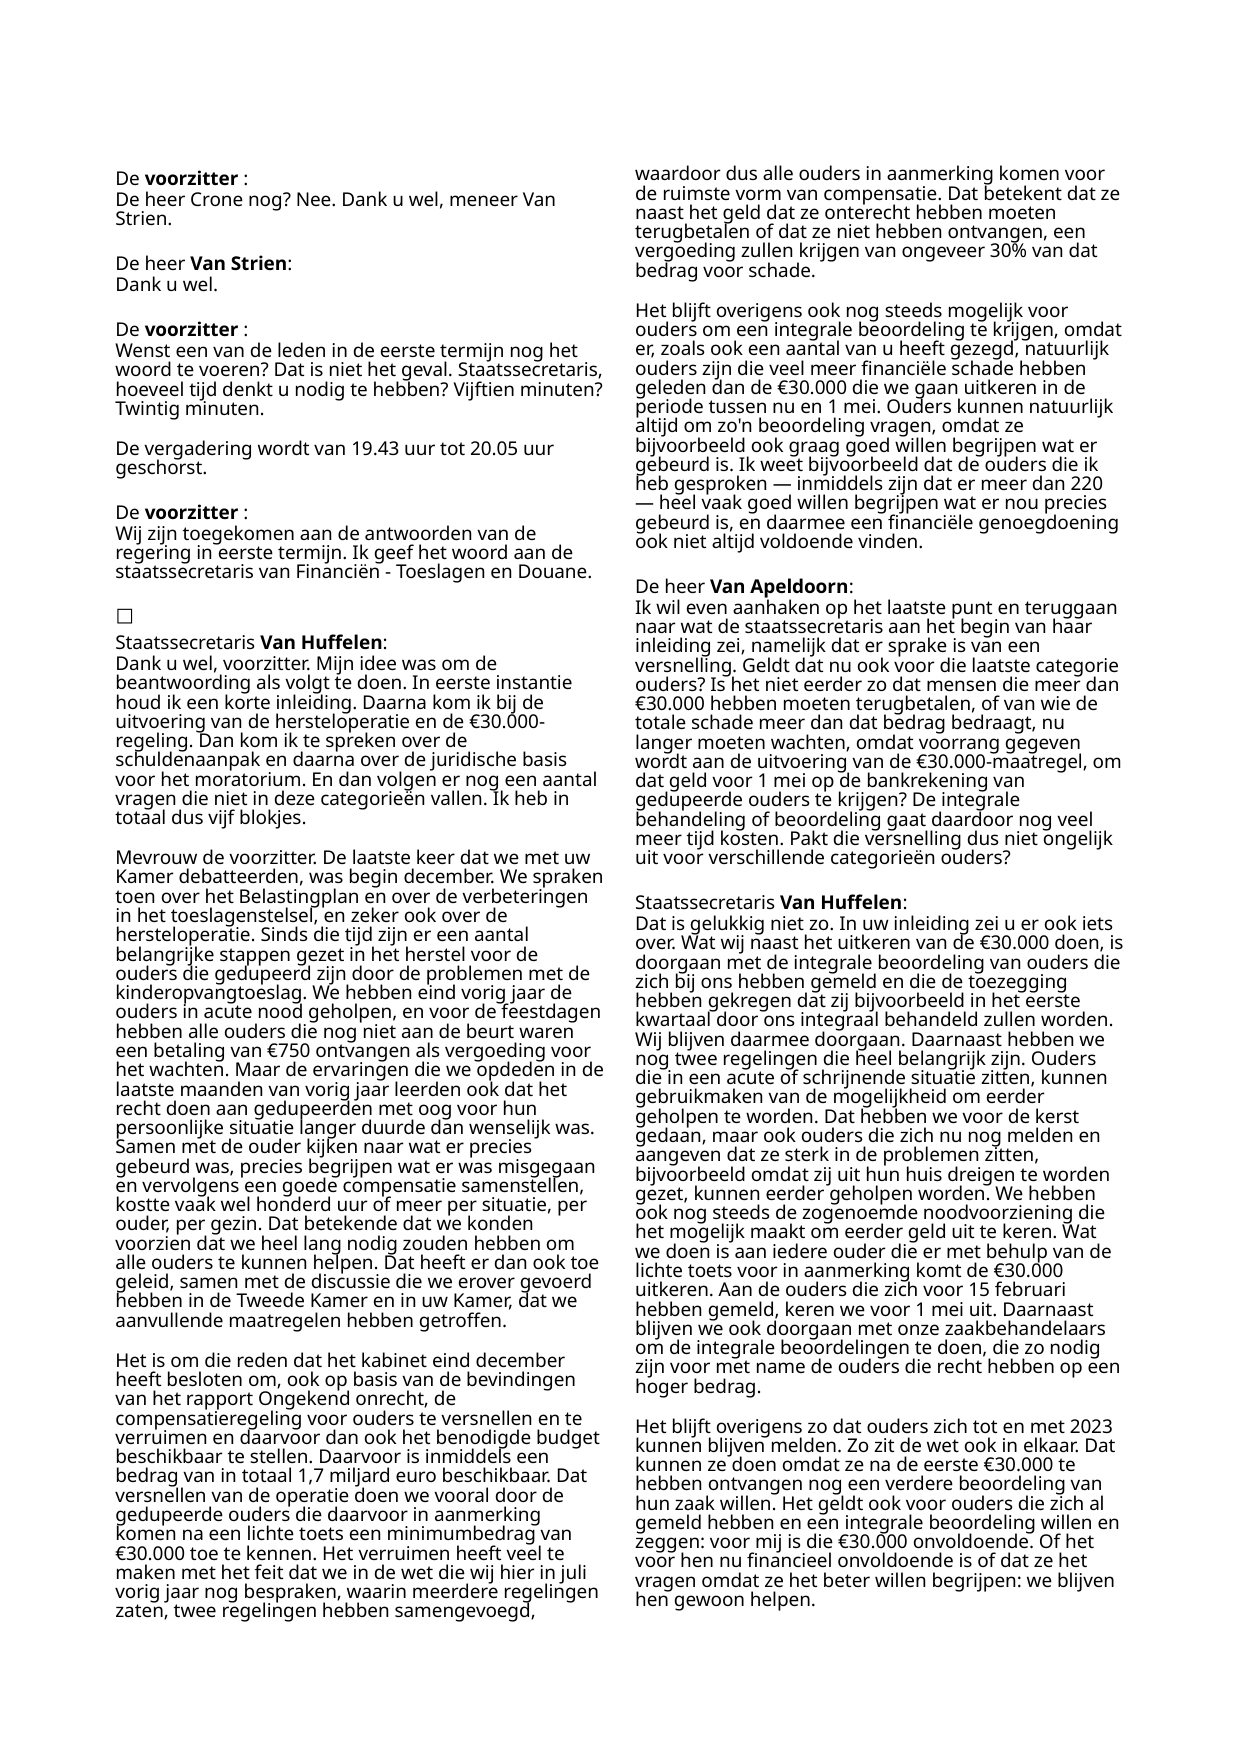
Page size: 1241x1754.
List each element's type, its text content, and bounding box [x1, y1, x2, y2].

text De heer Van Strien: [115, 250, 605, 276]
text De vergadering wordt van 19.43 uur tot 20.05 uur geschorst. [115, 440, 605, 478]
text Ik wil even aanhaken op het laatste punt en teruggaan naar wat de staatssecretaris aan het begin van haar inleiding zei, namelijk dat er sprake is van een versnelling. Geldt dat nu ook voor die laatste categorie ouders? Is het niet eerder zo dat mensen die meer dan €30.000 hebben moeten terugbetalen, of van wie de totale schade meer dan dat bedrag bedraagt, nu langer moeten wachten, omdat voorrang gegeven wordt aan de uitvoering van de €30.000-maatregel, om dat geld voor 1 mei op de bankrekening van gedupeerde ouders te krijgen? De integrale behandeling of beoordeling gaat daardoor nog veel meer tijd kosten. Pakt die versnelling dus niet ongelijk uit voor verschillende categorieën ouders? [635, 599, 1125, 868]
text Staatssecretaris Van Huffelen: [635, 889, 1125, 915]
text De voorzitter : [115, 316, 605, 342]
text Dank u wel. [115, 276, 605, 295]
text De voorzitter : [115, 165, 605, 191]
text Wenst een van de leden in de eerste termijn nog het woord te voeren? Dat is niet het geval. Staatssecretaris, hoeveel tijd denkt u nodig te hebben? Vijftien minuten? Twintig minuten. [115, 342, 605, 419]
text ⬜ [115, 604, 605, 629]
text Het blijft overigens zo dat ouders zich tot en met 2023 kunnen blijven melden. Zo zit de wet ook in elkaar. Dat kunnen ze doen omdat ze na de eerste €30.000 te hebben ontvangen nog een verdere beoordeling van hun zaak willen. Het geldt ook voor ouders die zich al gemeld hebben en een integrale beoordeling willen en zeggen: voor mij is die €30.000 onvoldoende. Of het voor hen nu financieel onvoldoende is of dat ze het vragen omdat ze het beter willen begrijpen: we blijven hen gewoon helpen. [635, 1418, 1125, 1610]
text Mevrouw de voorzitter. De laatste keer dat we met uw Kamer debatteerden, was begin december. We spraken toen over het Belastingplan en over de verbeteringen in het toeslagenstelsel, en zeker ook over de hersteloperatie. Sinds die tijd zijn er een aantal belangrijke stappen gezet in het herstel voor de ouders die gedupeerd zijn door de problemen met de kinderopvangtoeslag. We hebben eind vorig jaar de ouders in acute nood geholpen, en voor de feestdagen hebben alle ouders die nog niet aan de beurt waren een betaling van €750 ontvangen als vergoeding voor het wachten. Maar de ervaringen die we opdeden in de laatste maanden van vorig jaar leerden ook dat het recht doen aan gedupeerden met oog voor hun persoonlijke situatie langer duurde dan wenselijk was. Samen met de ouder kijken naar wat er precies gebeurd was, precies begrijpen wat er was misgegaan en vervolgens een goede compensatie samenstellen, kostte vaak wel honderd uur of meer per situatie, per ouder, per gezin. Dat betekende dat we konden voorzien dat we heel lang nodig zouden hebben om alle ouders te kunnen helpen. Dat heeft er dan ook toe geleid, samen met de discussie die we erover gevoerd hebben in de Tweede Kamer en in uw Kamer, dat we aanvullende maatregelen hebben getroffen. [115, 849, 605, 1331]
text Dank u wel, voorzitter. Mijn idee was om de beantwoording als volgt te doen. In eerste instantie houd ik een korte inleiding. Daarna kom ik bij de uitvoering van de hersteloperatie en de €30.000-regeling. Dan kom ik te spreken over de schuldenaanpak en daarna over de juridische basis voor het moratorium. En dan volgen er nog een aantal vragen die niet in deze categorieën vallen. Ik heb in totaal dus vijf blokjes. [115, 655, 605, 828]
text Wij zijn toegekomen aan de antwoorden van de regering in eerste termijn. Ik geef het woord aan de staatssecretaris van Financiën - Toeslagen en Douane. [115, 525, 605, 583]
text De voorzitter : [115, 499, 605, 525]
text Het is om die reden dat het kabinet eind december heeft besloten om, ook op basis van de bevindingen van het rapport Ongekend onrecht, de compensatieregeling voor ouders te versnellen en te verruimen en daarvoor dan ook het benodigde budget beschikbaar te stellen. Daarvoor is inmiddels een bedrag van in totaal 1,7 miljard euro beschikbaar. Dat versnellen van de operatie doen we vooral door de gedupeerde ouders die daarvoor in aanmerking komen na een lichte toets een minimumbedrag van €30.000 toe te kennen. Het verruimen heeft veel te maken met het feit dat we in de wet die wij hier in juli vorig jaar nog bespraken, waarin meerdere regelingen zaten, twee regelingen hebben samengevoegd, [115, 1352, 605, 1622]
text waardoor dus alle ouders in aanmerking komen voor de ruimste vorm van compensatie. Dat betekent dat ze naast het geld dat ze onterecht hebben moeten terugbetalen of dat ze niet hebben ontvangen, een vergoeding zullen krijgen van ongeveer 30% van dat bedrag voor schade. [635, 165, 1125, 281]
text De heer Van Apeldoorn: [635, 573, 1125, 599]
text Het blijft overigens ook nog steeds mogelijk voor ouders om een integrale beoordeling te krijgen, omdat er, zoals ook een aantal van u heeft gezegd, natuurlijk ouders zijn die veel meer financiële schade hebben geleden dan de €30.000 die we gaan uitkeren in de periode tussen nu en 1 mei. Ouders kunnen natuurlijk altijd om zo'n beoordeling vragen, omdat ze bijvoorbeeld ook graag goed willen begrijpen wat er gebeurd is. Ik weet bijvoorbeeld dat de ouders die ik heb gesproken — inmiddels zijn dat er meer dan 220 — heel vaak goed willen begrijpen wat er nou precies gebeurd is, en daarmee een financiële genoegdoening ook niet altijd voldoende vinden. [635, 302, 1125, 552]
text De heer Crone nog? Nee. Dank u wel, meneer Van Strien. [115, 191, 605, 229]
text Staatssecretaris Van Huffelen: [115, 629, 605, 655]
text Dat is gelukkig niet zo. In uw inleiding zei u er ook iets over. Wat wij naast het uitkeren van de €30.000 doen, is doorgaan met de integrale beoordeling van ouders die zich bij ons hebben gemeld en die de toezegging hebben gekregen dat zij bijvoorbeeld in het eerste kwartaal door ons integraal behandeld zullen worden. Wij blijven daarmee doorgaan. Daarnaast hebben we nog twee regelingen die heel belangrijk zijn. Ouders die in een acute of schrijnende situatie zitten, kunnen gebruikmaken van de mogelijkheid om eerder geholpen te worden. Dat hebben we voor de kerst gedaan, maar ook ouders die zich nu nog melden en aangeven dat ze sterk in de problemen zitten, bijvoorbeeld omdat zij uit hun huis dreigen te worden gezet, kunnen eerder geholpen worden. We hebben ook nog steeds de zogenoemde noodvoorziening die het mogelijk maakt om eerder geld uit te keren. Wat we doen is aan iedere ouder die er met behulp van de lichte toets voor in aanmerking komt de €30.000 uitkeren. Aan de ouders die zich voor 15 februari hebben gemeld, keren we voor 1 mei uit. Daarnaast blijven we ook doorgaan met onze zaakbehandelaars om de integrale beoordelingen te doen, die zo nodig zijn voor met name de ouders die recht hebben op een hoger bedrag. [635, 915, 1125, 1397]
